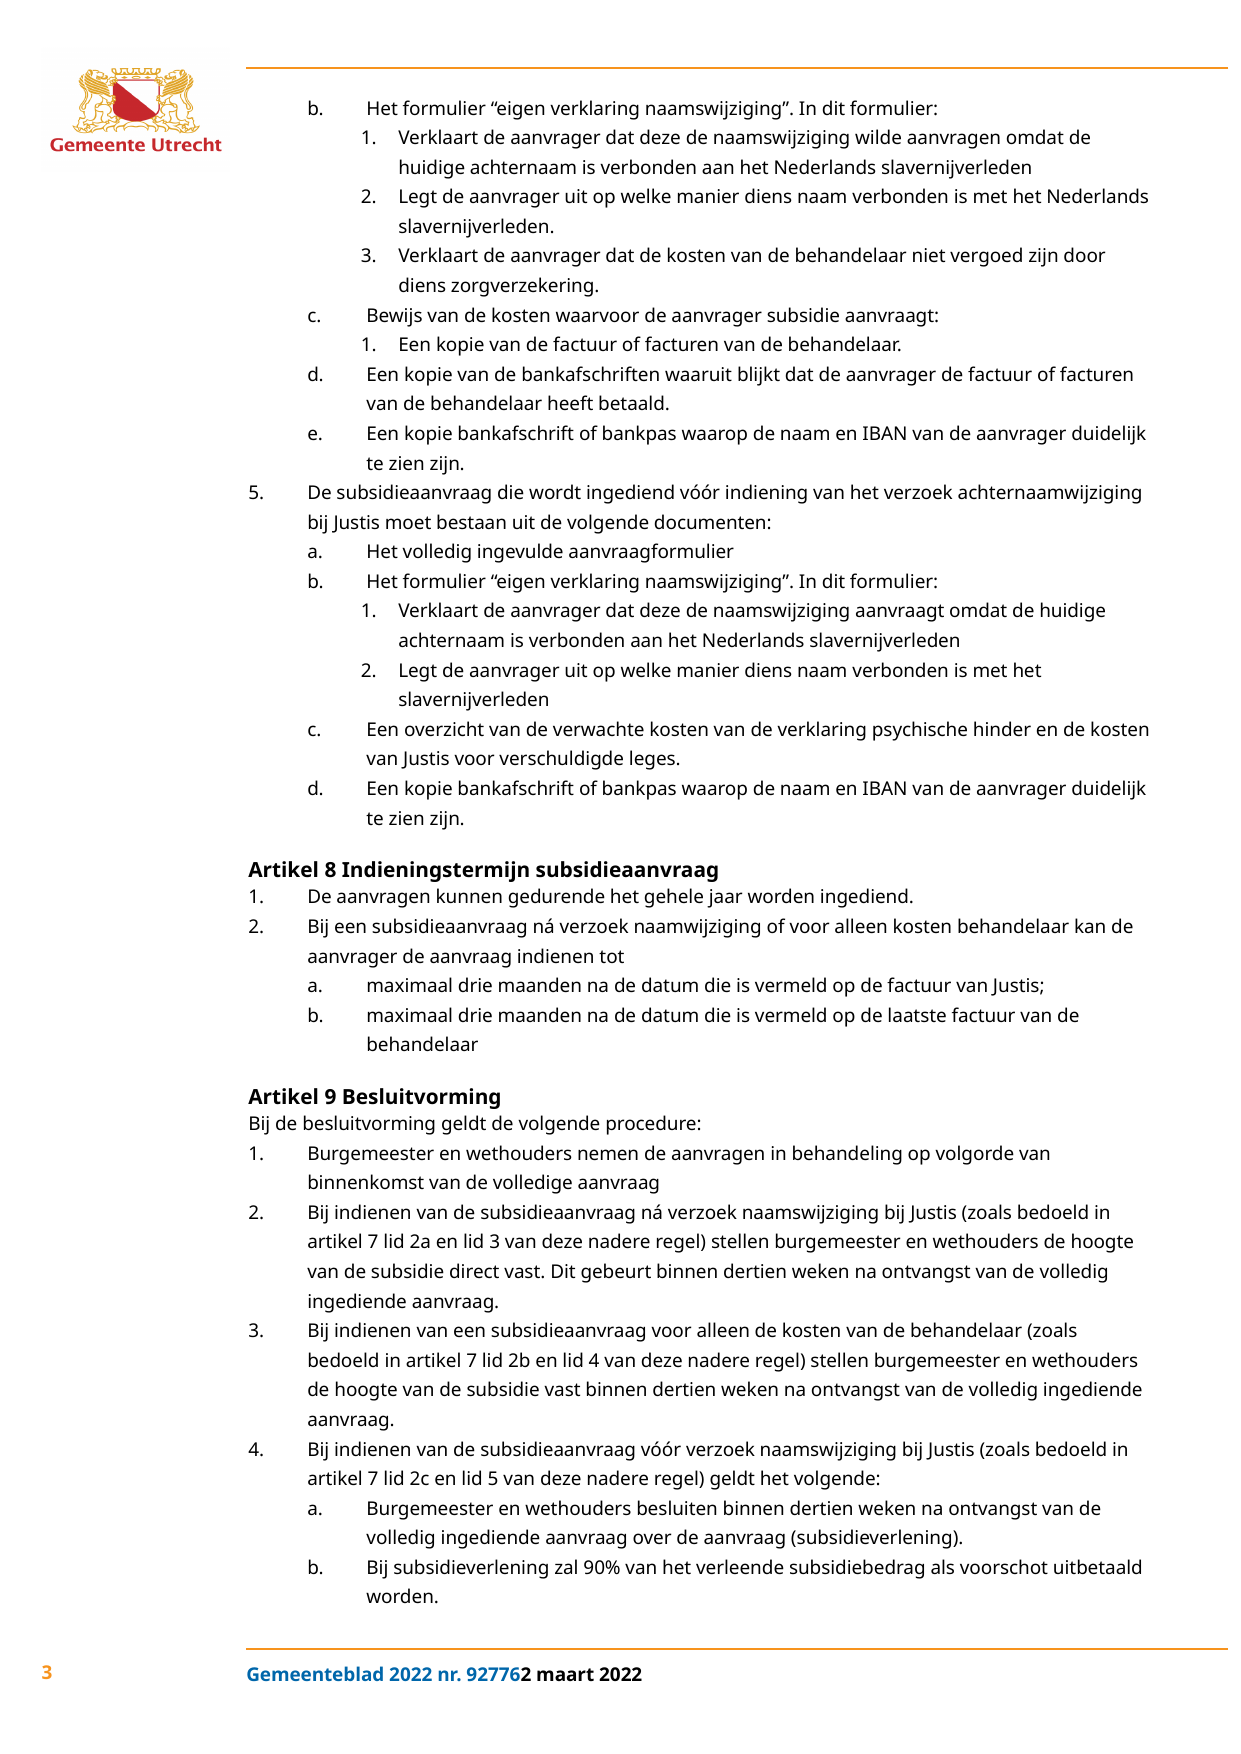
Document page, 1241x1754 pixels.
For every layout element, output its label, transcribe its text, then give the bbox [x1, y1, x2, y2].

list De aanvragen kunnen gedurende het gehele jaar worden ingediend. [248, 884, 1152, 909]
list Een kopie bankafschrift of bankpas waarop de naam en IBAN van de aanvrager duidelijk te zien zijn. [307, 775, 1152, 831]
list Legt de aanvrager uit op welke manier diens naam verbonden is met het Nederlands slavernijverleden. [361, 183, 1152, 239]
list maximaal drie maanden na de datum die is vermeld op de factuur van Justis; [307, 972, 1152, 998]
list Verklaart de aanvrager dat deze de naamswijziging aanvraagt omdat de huidige achternaam is verbonden aan het Nederlands slavernijverleden [361, 598, 1152, 653]
list Bij indienen van de subsidieaanvraag vóór verzoek naamswijziging bij Justis (zoals bedoeld in artikel 7 lid 2c en lid 5 van deze nadere regel) geldt het volgende: [248, 1436, 1152, 1491]
list Burgemeester en wethouders besluiten binnen dertien weken na ontvangst van de volledig ingediende aanvraag over de aanvraag (subsidieverlening). [307, 1495, 1152, 1550]
list Bij een subsidieaanvraag ná verzoek naamwijziging of voor alleen kosten behandelaar kan de aanvrager de aanvraag indienen tot [248, 913, 1152, 968]
list Bewijs van de kosten waarvoor de aanvrager subsidie aanvraagt: [307, 302, 1152, 328]
list Burgemeester en wethouders nemen de aanvragen in behandeling op volgorde van binnenkomst van de volledige aanvraag [248, 1140, 1152, 1195]
picture [41, 47, 231, 172]
list Een kopie bankafschrift of bankpas waarop de naam en IBAN van de aanvrager duidelijk te zien zijn. [307, 420, 1152, 476]
list De subsidieaanvraag die wordt ingediend vóór indiening van het verzoek achternaamwijziging bij Justis moet bestaan uit de volgende documenten: [248, 479, 1152, 535]
list Bij indienen van de subsidieaanvraag ná verzoek naamswijziging bij Justis (zoals bedoeld in artikel 7 lid 2a en lid 3 van deze nadere regel) stellen burgemeester en wethouders de hoogte van de subsidie direct vast. Dit gebeurt binnen dertien weken na ontvangst van de volledig ingediende aanvraag. [248, 1199, 1152, 1314]
text Artikel 8 Indieningstermijn subsidieaanvraag [248, 855, 1152, 884]
list Verklaart de aanvrager dat de kosten van de behandelaar niet vergoed zijn door diens zorgverzekering. [361, 243, 1152, 298]
list Bij subsidieverlening zal 90% van het verleende subsidiebedrag als voorschot uitbetaald worden. [307, 1554, 1152, 1609]
text Bij de besluitvorming geldt de volgende procedure: [248, 1110, 1152, 1136]
list Het volledig ingevulde aanvraagformulier [307, 538, 1152, 564]
list Het formulier “eigen verklaring naamswijziging”. In dit formulier: [307, 568, 1152, 594]
list Een kopie van de factuur of facturen van de behandelaar. [361, 331, 1152, 357]
list maximaal drie maanden na de datum die is vermeld op de laatste factuur van de behandelaar [307, 1002, 1152, 1057]
list Het formulier “eigen verklaring naamswijziging”. In dit formulier: [307, 95, 1152, 121]
list Bij indienen van een subsidieaanvraag voor alleen de kosten van de behandelaar (zoals bedoeld in artikel 7 lid 2b en lid 4 van deze nadere regel) stellen burgemeester en wethouders de hoogte van de subsidie vast binnen dertien weken na ontvangst van de volledig ingediende aanvraag. [248, 1317, 1152, 1432]
text Artikel 9 Besluitvorming [248, 1082, 1152, 1110]
list Een overzicht van de verwachte kosten van de verklaring psychische hinder en de kosten van Justis voor verschuldigde leges. [307, 716, 1152, 771]
list Verklaart de aanvrager dat deze de naamswijziging wilde aanvragen omdat de huidige achternaam is verbonden aan het Nederlands slavernijverleden [361, 124, 1152, 180]
list Legt de aanvrager uit op welke manier diens naam verbonden is met het slavernijverleden [361, 657, 1152, 712]
list Een kopie van de bankafschriften waaruit blijkt dat de aanvrager de factuur of facturen van de behandelaar heeft betaald. [307, 361, 1152, 416]
